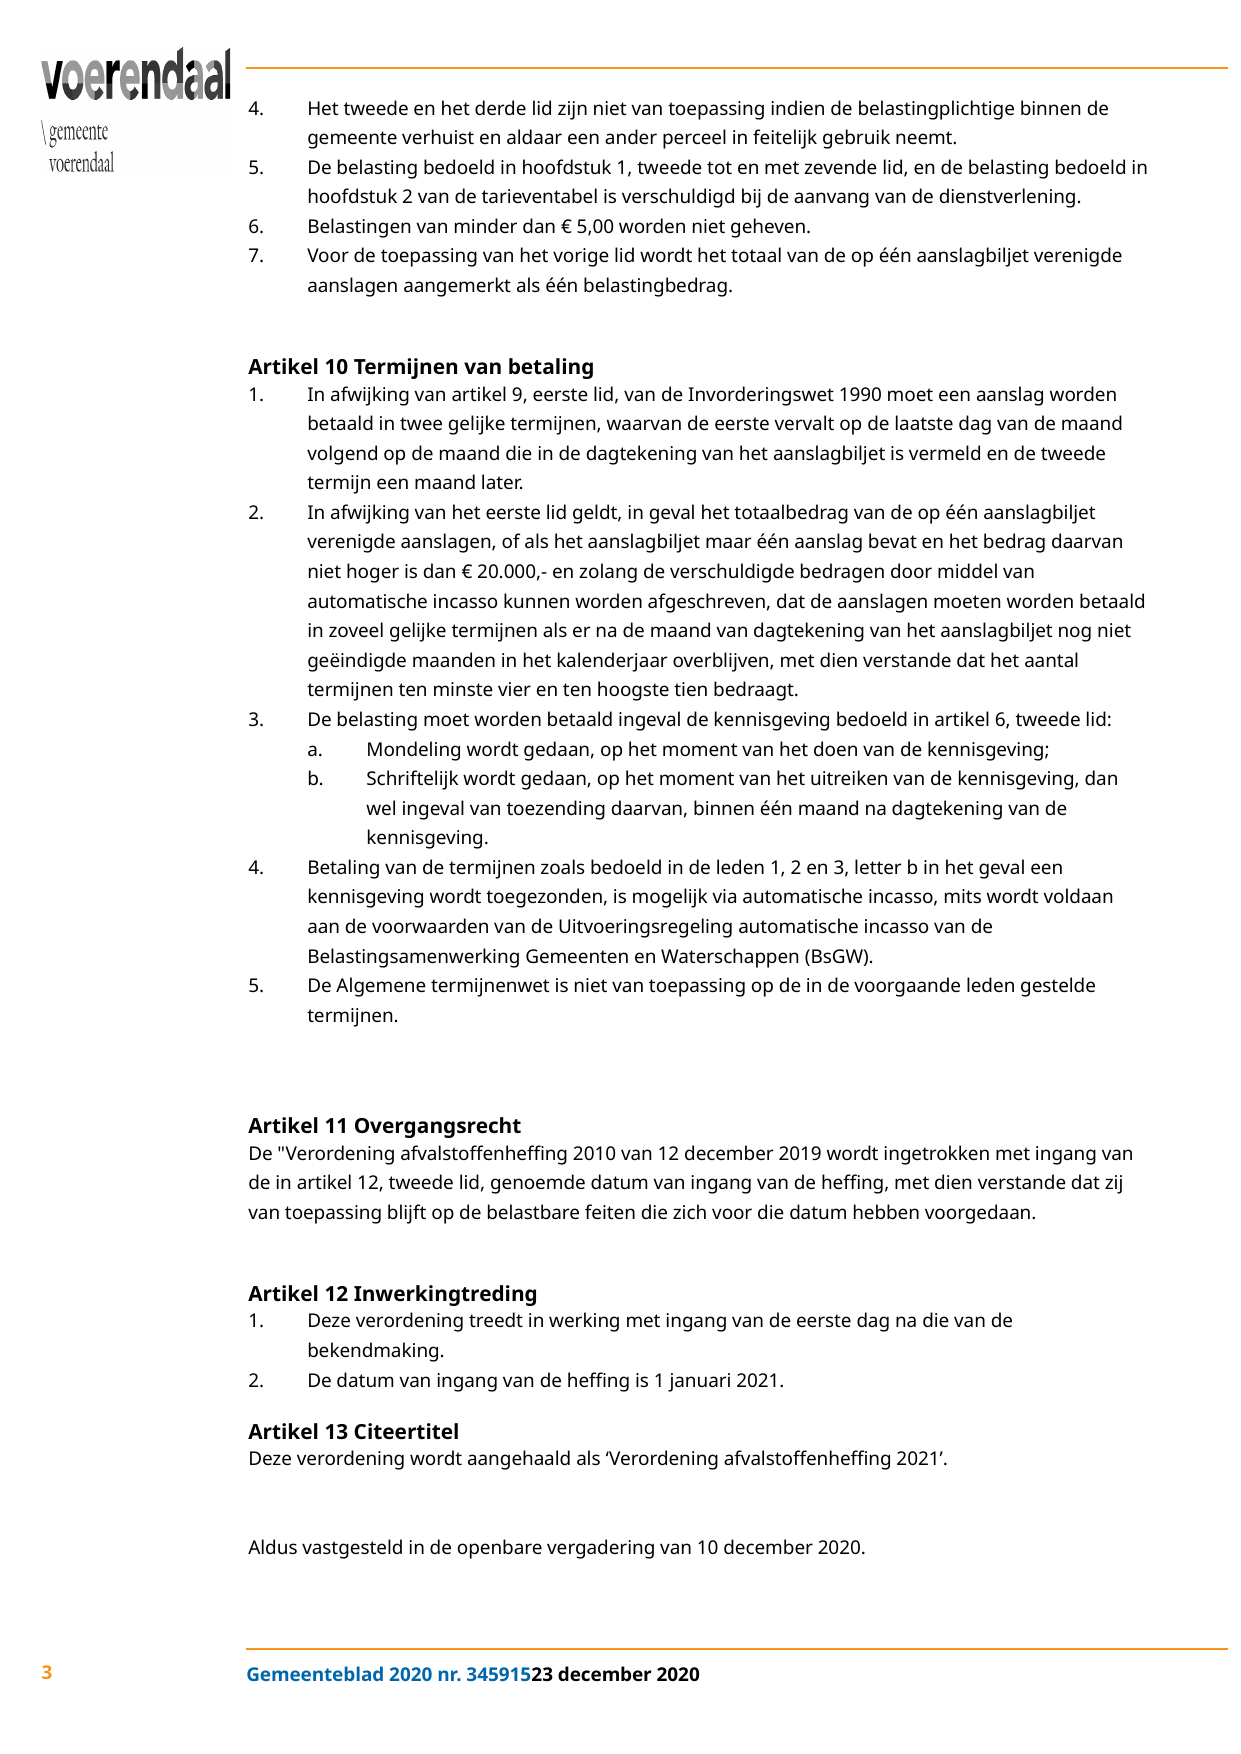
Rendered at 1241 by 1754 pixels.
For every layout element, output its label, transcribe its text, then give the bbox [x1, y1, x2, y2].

list Het tweede en het derde lid zijn niet van toepassing indien de belastingplichtige binnen de gemeente verhuist en aldaar een ander perceel in feitelijk gebruik neemt. [248, 95, 1152, 150]
list De datum van ingang van de heffing is 1 januari 2021. [248, 1367, 1152, 1392]
text Artikel 11 Overgangsrecht [248, 1112, 1152, 1140]
list Voor de toepassing van het vorige lid wordt het totaal van de op één aanslagbiljet verenigde aanslagen aangemerkt als één belastingbedrag. [248, 243, 1152, 298]
text Aldus vastgesteld in de openbare vergadering van 10 december 2020. [248, 1534, 1152, 1560]
list Belastingen van minder dan € 5,00 worden niet geheven. [248, 213, 1152, 239]
list Schriftelijk wordt gedaan, op het moment van het uitreiken van de kennisgeving, dan wel ingeval van toezending daarvan, binnen één maand na dagtekening van de kennisgeving. [307, 765, 1152, 850]
text Deze verordening wordt aangehaald als ‘Verordening afvalstoffenheffing 2021’. [248, 1446, 1152, 1471]
text Artikel 13 Citeertitel [248, 1417, 1152, 1446]
list Deze verordening treedt in werking met ingang van de eerste dag na die van de bekendmaking. [248, 1308, 1152, 1363]
list In afwijking van het eerste lid geldt, in geval het totaalbedrag van de op één aanslagbiljet verenigde aanslagen, of als het aanslagbiljet maar één aanslag bevat en het bedrag daarvan niet hoger is dan € 20.000,- en zolang de verschuldigde bedragen door middel van automatische incasso kunnen worden afgeschreven, dat de aanslagen moeten worden betaald in zoveel gelijke termijnen als er na de maand van dagtekening van het aanslagbiljet nog niet geëindigde maanden in het kalenderjaar overblijven, met dien verstande dat het aantal termijnen ten minste vier en ten hoogste tien bedraagt. [248, 499, 1152, 702]
list Mondeling wordt gedaan, op het moment van het doen van de kennisgeving; [307, 736, 1152, 761]
picture [41, 47, 231, 172]
text Artikel 10 Termijnen van betaling [248, 352, 1152, 381]
list In afwijking van artikel 9, eerste lid, van de Invorderingswet 1990 moet een aanslag worden betaald in twee gelijke termijnen, waarvan de eerste vervalt op de laatste dag van de maand volgend op de maand die in de dagtekening van het aanslagbiljet is vermeld en de tweede termijn een maand later. [248, 381, 1152, 495]
text Artikel 12 Inwerkingtreding [248, 1279, 1152, 1308]
list De Algemene termijnenwet is niet van toepassing op de in de voorgaande leden gestelde termijnen. [248, 972, 1152, 1028]
list De belasting moet worden betaald ingeval de kennisgeving bedoeld in artikel 6, tweede lid: [248, 706, 1152, 732]
list De belasting bedoeld in hoofdstuk 1, tweede tot en met zevende lid, en de belasting bedoeld in hoofdstuk 2 van de tarieventabel is verschuldigd bij de aanvang van de dienstverlening. [248, 154, 1152, 209]
list Betaling van de termijnen zoals bedoeld in de leden 1, 2 en 3, letter b in het geval een kennisgeving wordt toegezonden, is mogelijk via automatische incasso, mits wordt voldaan aan de voorwaarden van de Uitvoeringsregeling automatische incasso van de Belastingsamenwerking Gemeenten en Waterschappen (BsGW). [248, 854, 1152, 968]
text De "Verordening afvalstoffenheffing 2010 van 12 december 2019 wordt ingetrokken met ingang van de in artikel 12, tweede lid, genoemde datum van ingang van de heffing, met dien verstande dat zij van toepassing blijft op de belastbare feiten die zich voor die datum hebben voorgedaan. [248, 1140, 1152, 1225]
